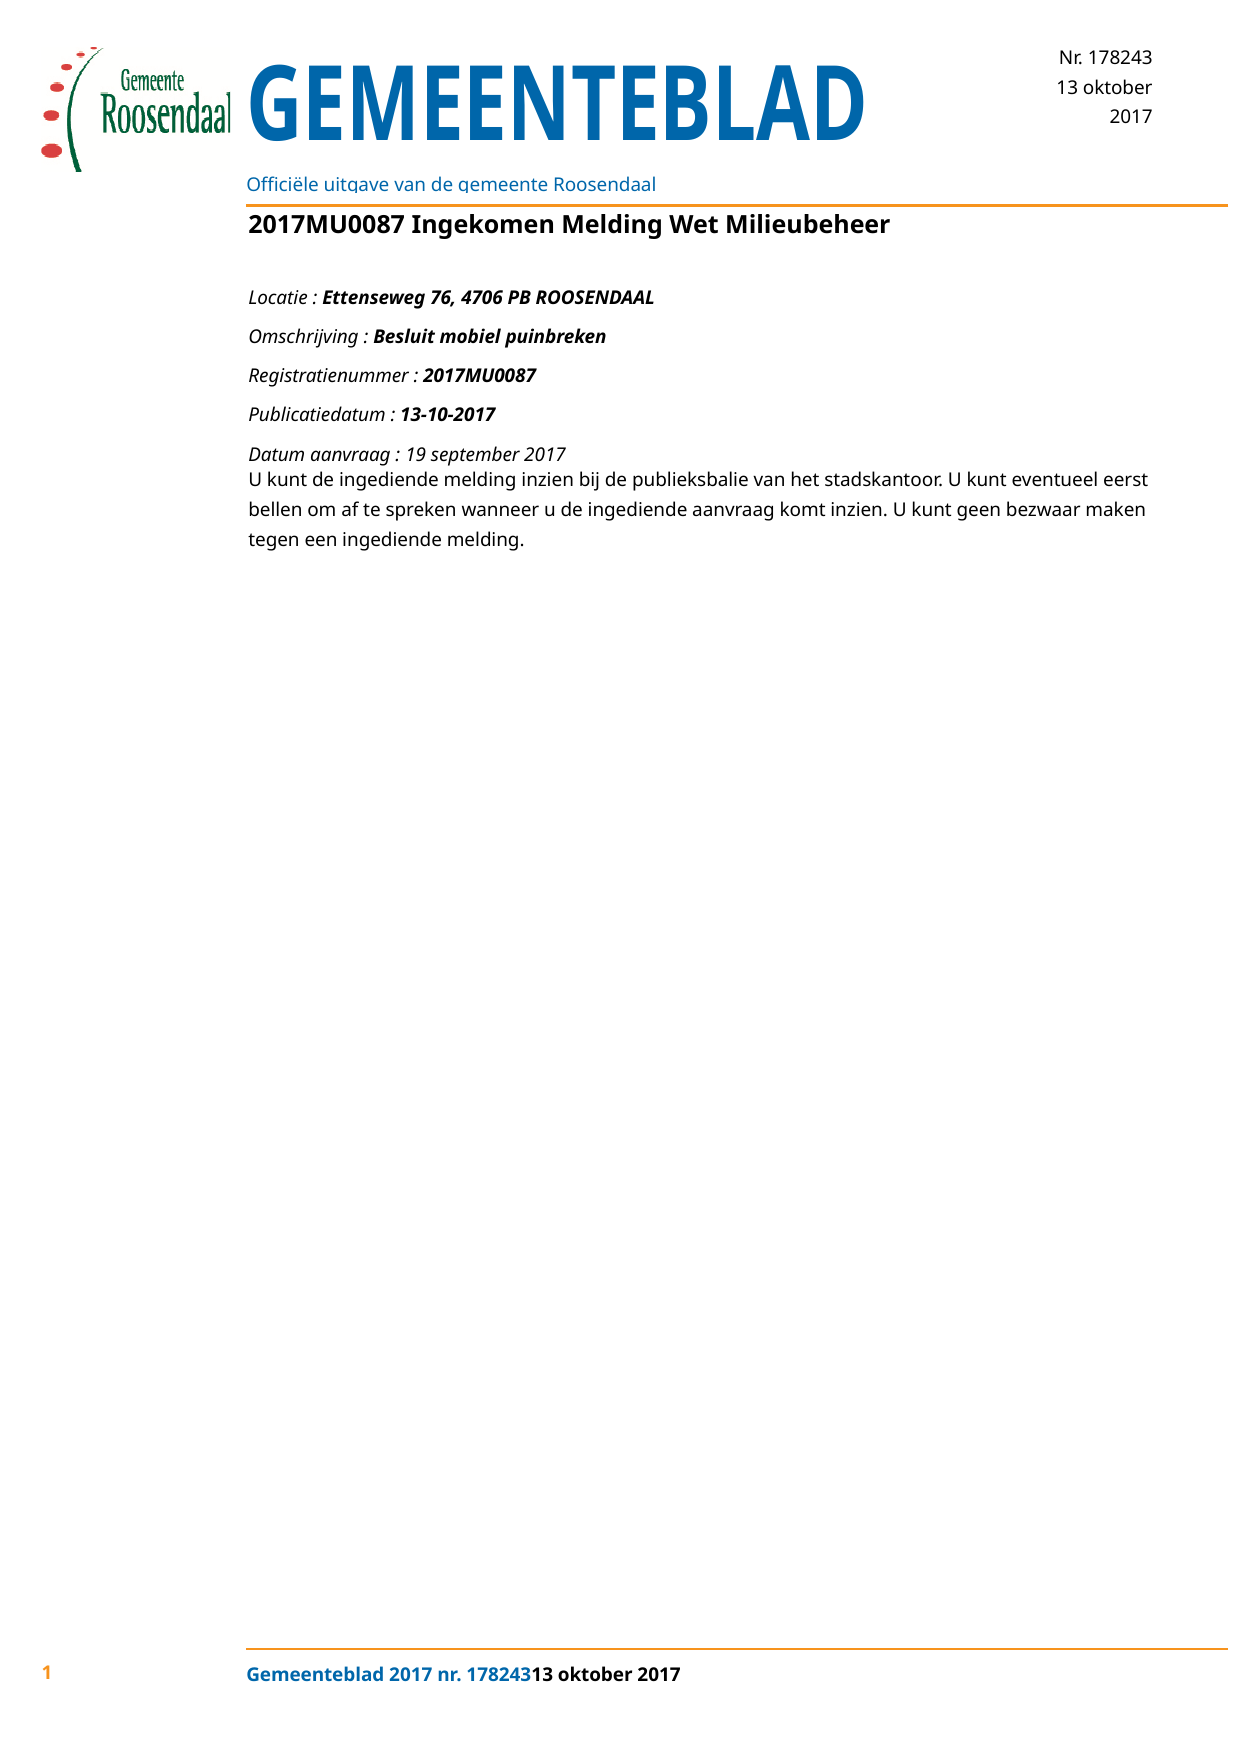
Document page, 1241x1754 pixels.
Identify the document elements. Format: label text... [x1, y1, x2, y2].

text U kunt de ingediende melding inzien bij de publieksbalie van het stadskantoor. U kunt eventueel eerst bellen om af te spreken wanneer u de ingediende aanvraag komt inzien. U kunt geen bezwaar maken tegen een ingediende melding. [248, 467, 1152, 552]
text Datum aanvraag : 19 september 2017 [248, 441, 1152, 467]
text 2017MU0087 Ingekomen Melding Wet Milieubeheer [248, 207, 1152, 241]
text Omschrijving : Besluit mobiel puinbreken [248, 323, 1152, 349]
picture [41, 47, 231, 172]
text Registratienummer : 2017MU0087 [248, 362, 1152, 388]
text Publicatiedatum : 13-10-2017 [248, 402, 1152, 427]
text Locatie : Ettenseweg 76, 4706 PB ROOSENDAAL [248, 284, 1152, 309]
